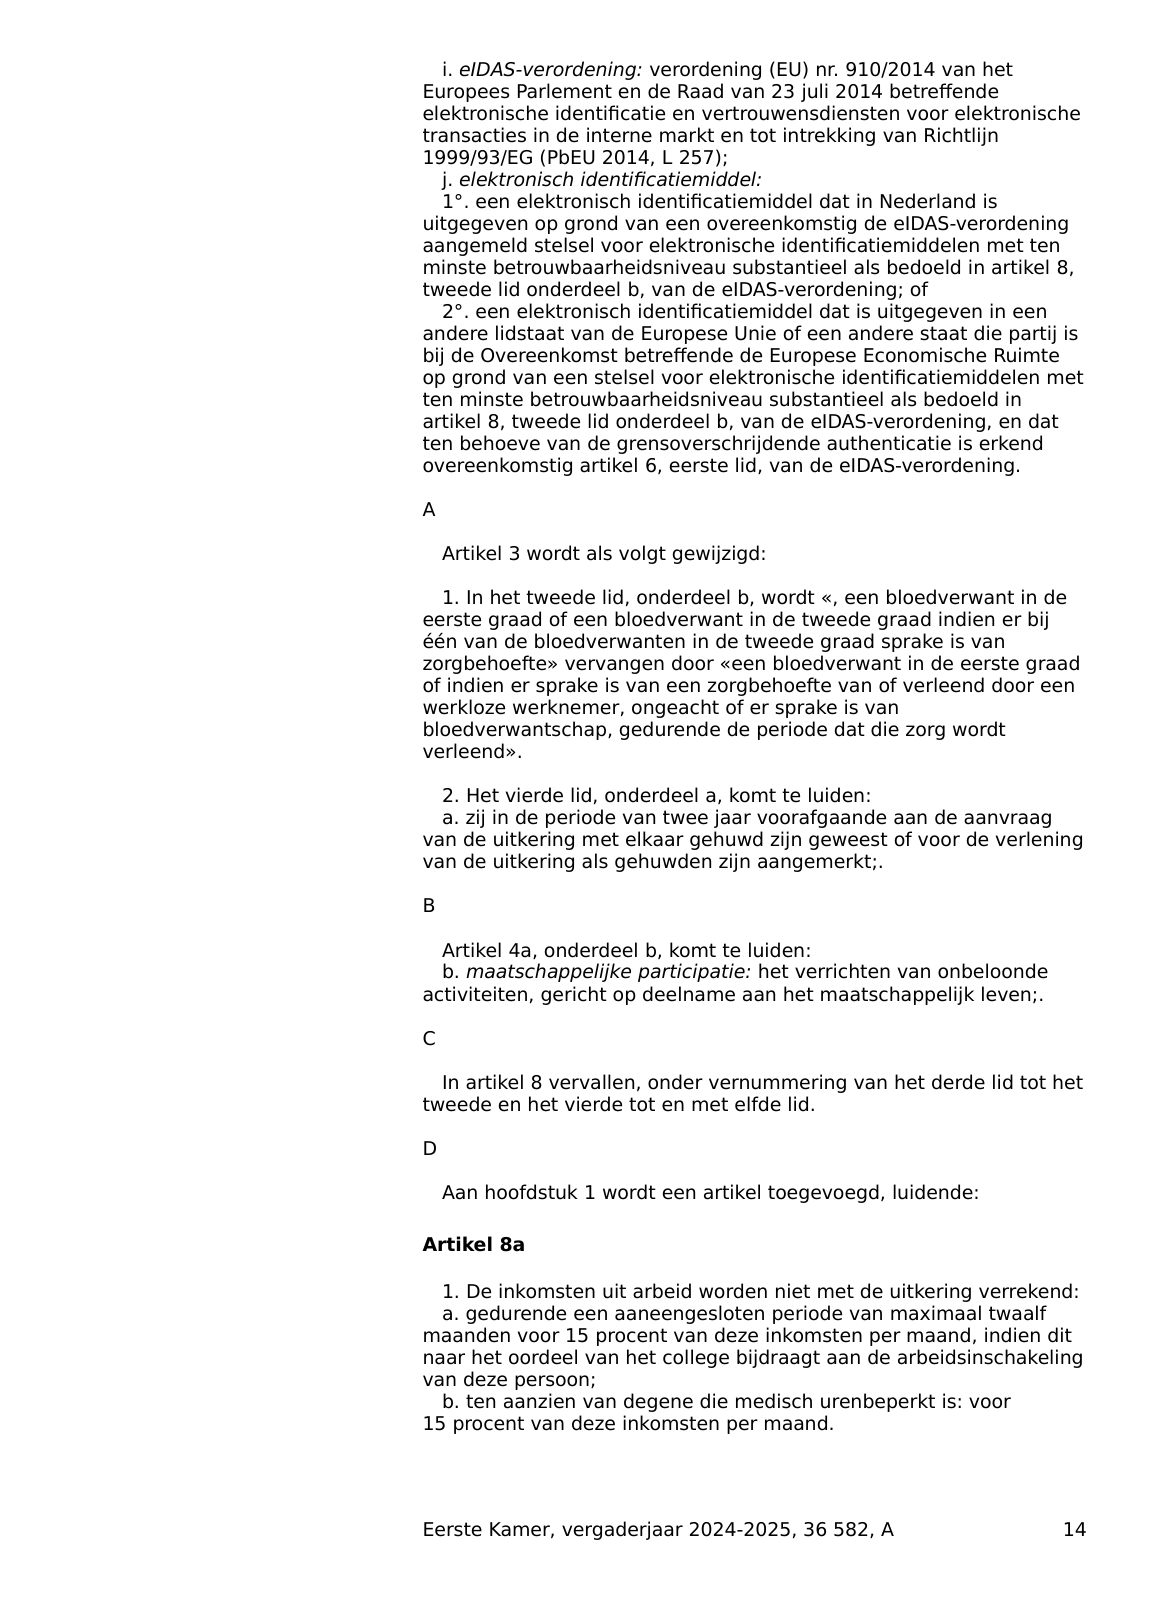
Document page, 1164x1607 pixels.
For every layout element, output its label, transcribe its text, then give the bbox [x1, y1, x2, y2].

text Artikel 4a, onderdeel b, komt te luiden: [422, 939, 1087, 961]
text b. ten aanzien van degene die medisch urenbeperkt is: voor 15 procent van deze inkomsten per maand. [422, 1391, 1087, 1435]
text B [422, 895, 1087, 917]
text Artikel 3 wordt als volgt gewijzigd: [422, 543, 1087, 565]
text 1. De inkomsten uit arbeid worden niet met de uitkering verrekend: [422, 1281, 1087, 1303]
text i. eIDAS-verordening: verordening (EU) nr. 910/2014 van het Europees Parlement en de Raad van 23 juli 2014 betreffende elektronische identificatie en vertrouwensdiensten voor elektronische transacties in de interne markt en tot intrekking van Richtlijn 1999/93/EG (PbEU 2014, L 257); [422, 59, 1087, 169]
text In artikel 8 vervallen, onder vernummering van het derde lid tot het tweede en het vierde tot en met elfde lid. [422, 1072, 1087, 1116]
text D [422, 1138, 1087, 1160]
text 1°. een elektronisch identificatiemiddel dat in Nederland is uitgegeven op grond van een overeenkomstig de eIDAS-verordening aangemeld stelsel voor elektronische identificatiemiddelen met ten minste betrouwbaarheidsniveau substantieel als bedoeld in artikel 8, tweede lid onderdeel b, van de eIDAS-verordening; of [422, 191, 1087, 301]
text a. zij in de periode van twee jaar voorafgaande aan de aanvraag van de uitkering met elkaar gehuwd zijn geweest of voor de verlening van de uitkering als gehuwden zijn aangemerkt;. [422, 807, 1087, 873]
text C [422, 1028, 1087, 1049]
text j. elektronisch identificatiemiddel: [422, 169, 1087, 191]
text 2°. een elektronisch identificatiemiddel dat is uitgegeven in een andere lidstaat van de Europese Unie of een andere staat die partij is bij de Overeenkomst betreffende de Europese Economische Ruimte op grond van een stelsel voor elektronische identificatiemiddelen met ten minste betrouwbaarheidsniveau substantieel als bedoeld in artikel 8, tweede lid onderdeel b, van de eIDAS-verordening, en dat ten behoeve van de grensoverschrijdende authenticatie is erkend overeenkomstig artikel 6, eerste lid, van de eIDAS-verordening. [422, 301, 1087, 477]
text 2. Het vierde lid, onderdeel a, komt te luiden: [422, 785, 1087, 807]
text A [422, 499, 1087, 521]
subtitle Artikel 8a [422, 1234, 1087, 1256]
text Aan hoofdstuk 1 wordt een artikel toegevoegd, luidende: [422, 1182, 1087, 1204]
text a. gedurende een aaneengesloten periode van maximaal twaalf maanden voor 15 procent van deze inkomsten per maand, indien dit naar het oordeel van het college bijdraagt aan de arbeidsinschakeling van deze persoon; [422, 1303, 1087, 1391]
text 1. In het tweede lid, onderdeel b, wordt «, een bloedverwant in de eerste graad of een bloedverwant in de tweede graad indien er bij één van de bloedverwanten in de tweede graad sprake is van zorgbehoefte» vervangen door «een bloedverwant in de eerste graad of indien er sprake is van een zorgbehoefte van of verleend door een werkloze werknemer, ongeacht of er sprake is van bloedverwantschap, gedurende de periode dat die zorg wordt verleend». [422, 587, 1087, 763]
text b. maatschappelijke participatie: het verrichten van onbeloonde activiteiten, gericht op deelname aan het maatschappelijk leven;. [422, 961, 1087, 1005]
